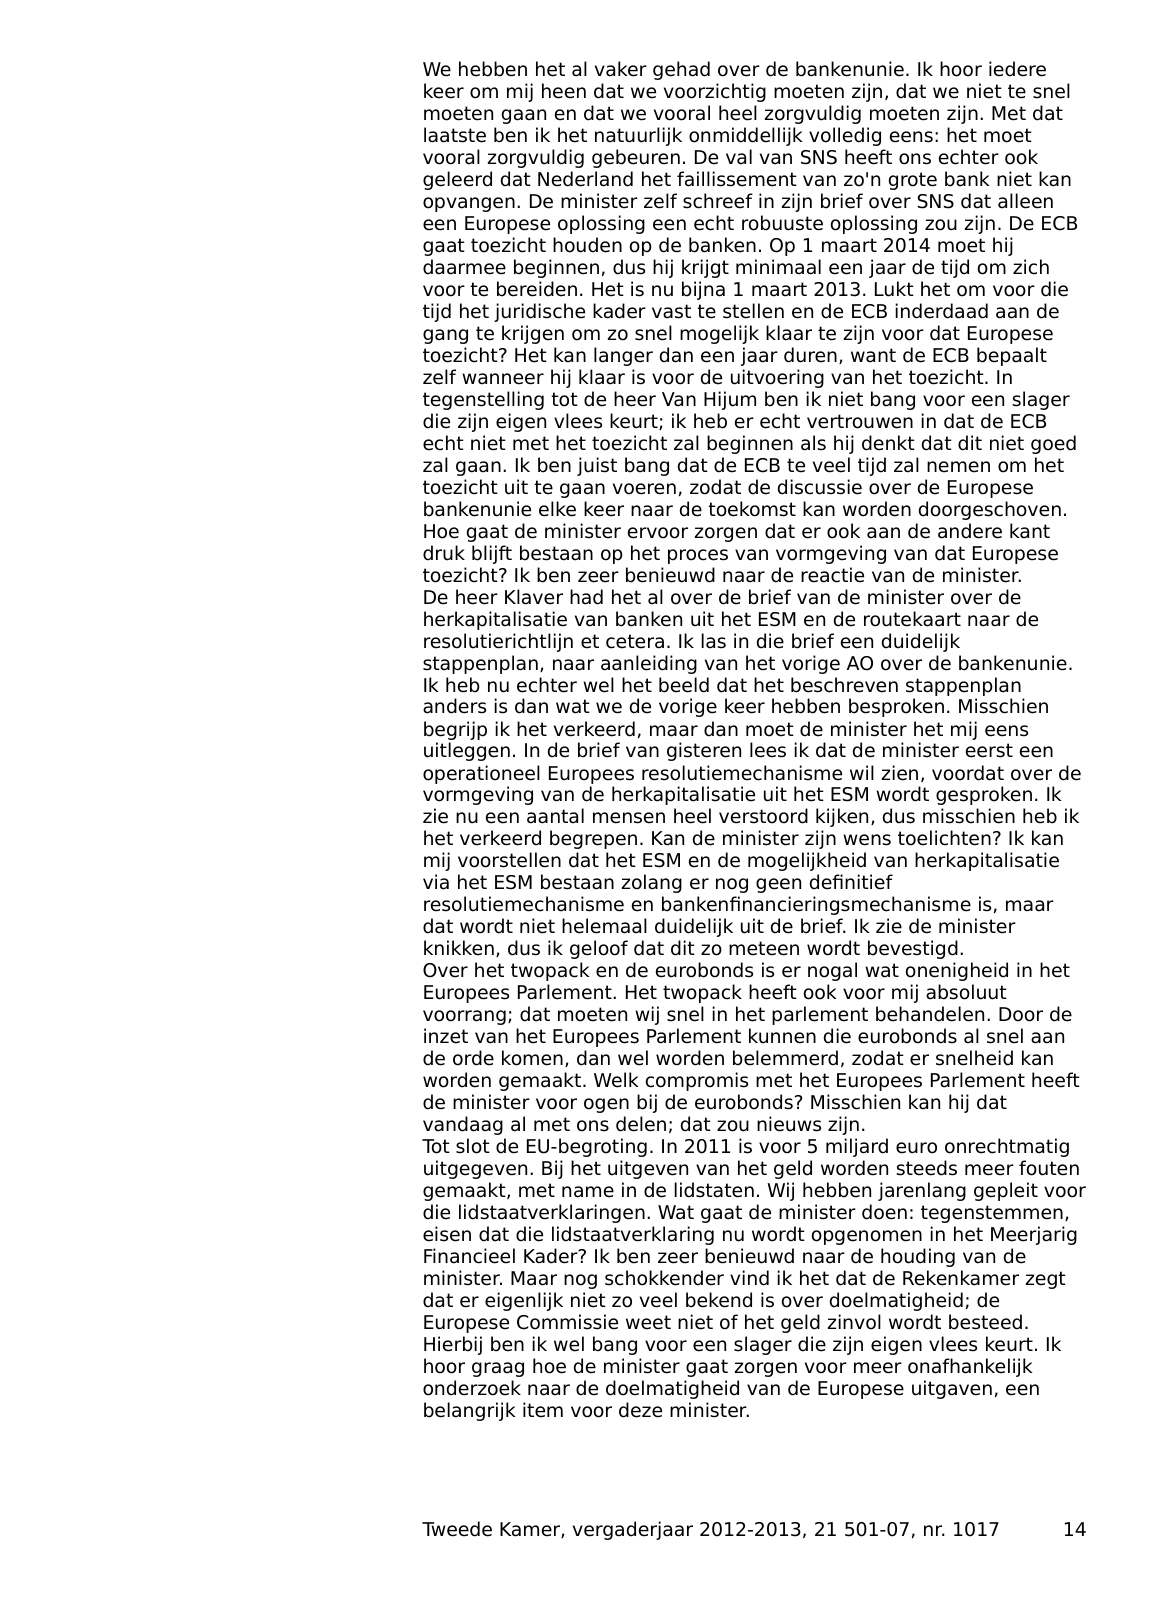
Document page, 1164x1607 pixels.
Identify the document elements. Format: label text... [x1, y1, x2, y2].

text De heer Klaver had het al over de brief van de minister over de herkapitalisatie van banken uit het ESM en de routekaart naar de resolutierichtlijn et cetera. Ik las in die brief een duidelijk stappenplan, naar aanleiding van het vorige AO over de bankenunie. Ik heb nu echter wel het beeld dat het beschreven stappenplan anders is dan wat we de vorige keer hebben besproken. Misschien begrijp ik het verkeerd, maar dan moet de minister het mij eens uitleggen. In de brief van gisteren lees ik dat de minister eerst een operationeel Europees resolutiemechanisme wil zien, voordat over de vormgeving van de herkapitalisatie uit het ESM wordt gesproken. Ik zie nu een aantal mensen heel verstoord kijken, dus misschien heb ik het verkeerd begrepen. Kan de minister zijn wens toelichten? Ik kan mij voorstellen dat het ESM en de mogelijkheid van herkapitalisatie via het ESM bestaan zolang er nog geen definitief resolutiemechanisme en bankenfinancieringsmechanisme is, maar dat wordt niet helemaal duidelijk uit de brief. Ik zie de minister knikken, dus ik geloof dat dit zo meteen wordt bevestigd. [422, 587, 1087, 960]
text Tot slot de EU-begroting. In 2011 is voor 5 miljard euro onrechtmatig uitgegeven. Bij het uitgeven van het geld worden steeds meer fouten gemaakt, met name in de lidstaten. Wij hebben jarenlang gepleit voor die lidstaatverklaringen. Wat gaat de minister doen: tegenstemmen, eisen dat die lidstaatverklaring nu wordt opgenomen in het Meerjarig Financieel Kader? Ik ben zeer benieuwd naar de houding van de minister. Maar nog schokkender vind ik het dat de Rekenkamer zegt dat er eigenlijk niet zo veel bekend is over doelmatigheid; de Europese Commissie weet niet of het geld zinvol wordt besteed. Hierbij ben ik wel bang voor een slager die zijn eigen vlees keurt. Ik hoor graag hoe de minister gaat zorgen voor meer onafhankelijk onderzoek naar de doelmatigheid van de Europese uitgaven, een belangrijk item voor deze minister. [422, 1136, 1087, 1422]
text We hebben het al vaker gehad over de bankenunie. Ik hoor iedere keer om mij heen dat we voorzichtig moeten zijn, dat we niet te snel moeten gaan en dat we vooral heel zorgvuldig moeten zijn. Met dat laatste ben ik het natuurlijk onmiddellijk volledig eens: het moet vooral zorgvuldig gebeuren. De val van SNS heeft ons echter ook geleerd dat Nederland het faillissement van zo'n grote bank niet kan opvangen. De minister zelf schreef in zijn brief over SNS dat alleen een Europese oplossing een echt robuuste oplossing zou zijn. De ECB gaat toezicht houden op de banken. Op 1 maart 2014 moet hij daarmee beginnen, dus hij krijgt minimaal een jaar de tijd om zich voor te bereiden. Het is nu bijna 1 maart 2013. Lukt het om voor die tijd het juridische kader vast te stellen en de ECB inderdaad aan de gang te krijgen om zo snel mogelijk klaar te zijn voor dat Europese toezicht? Het kan langer dan een jaar duren, want de ECB bepaalt zelf wanneer hij klaar is voor de uitvoering van het toezicht. In tegenstelling tot de heer Van Hijum ben ik niet bang voor een slager die zijn eigen vlees keurt; ik heb er echt vertrouwen in dat de ECB echt niet met het toezicht zal beginnen als hij denkt dat dit niet goed zal gaan. Ik ben juist bang dat de ECB te veel tijd zal nemen om het toezicht uit te gaan voeren, zodat de discussie over de Europese bankenunie elke keer naar de toekomst kan worden doorgeschoven. Hoe gaat de minister ervoor zorgen dat er ook aan de andere kant druk blijft bestaan op het proces van vormgeving van dat Europese toezicht? Ik ben zeer benieuwd naar de reactie van de minister. [422, 59, 1087, 587]
text Over het twopack en de eurobonds is er nogal wat onenigheid in het Europees Parlement. Het twopack heeft ook voor mij absoluut voorrang; dat moeten wij snel in het parlement behandelen. Door de inzet van het Europees Parlement kunnen die eurobonds al snel aan de orde komen, dan wel worden belemmerd, zodat er snelheid kan worden gemaakt. Welk compromis met het Europees Parlement heeft de minister voor ogen bij de eurobonds? Misschien kan hij dat vandaag al met ons delen; dat zou nieuws zijn. [422, 960, 1087, 1136]
